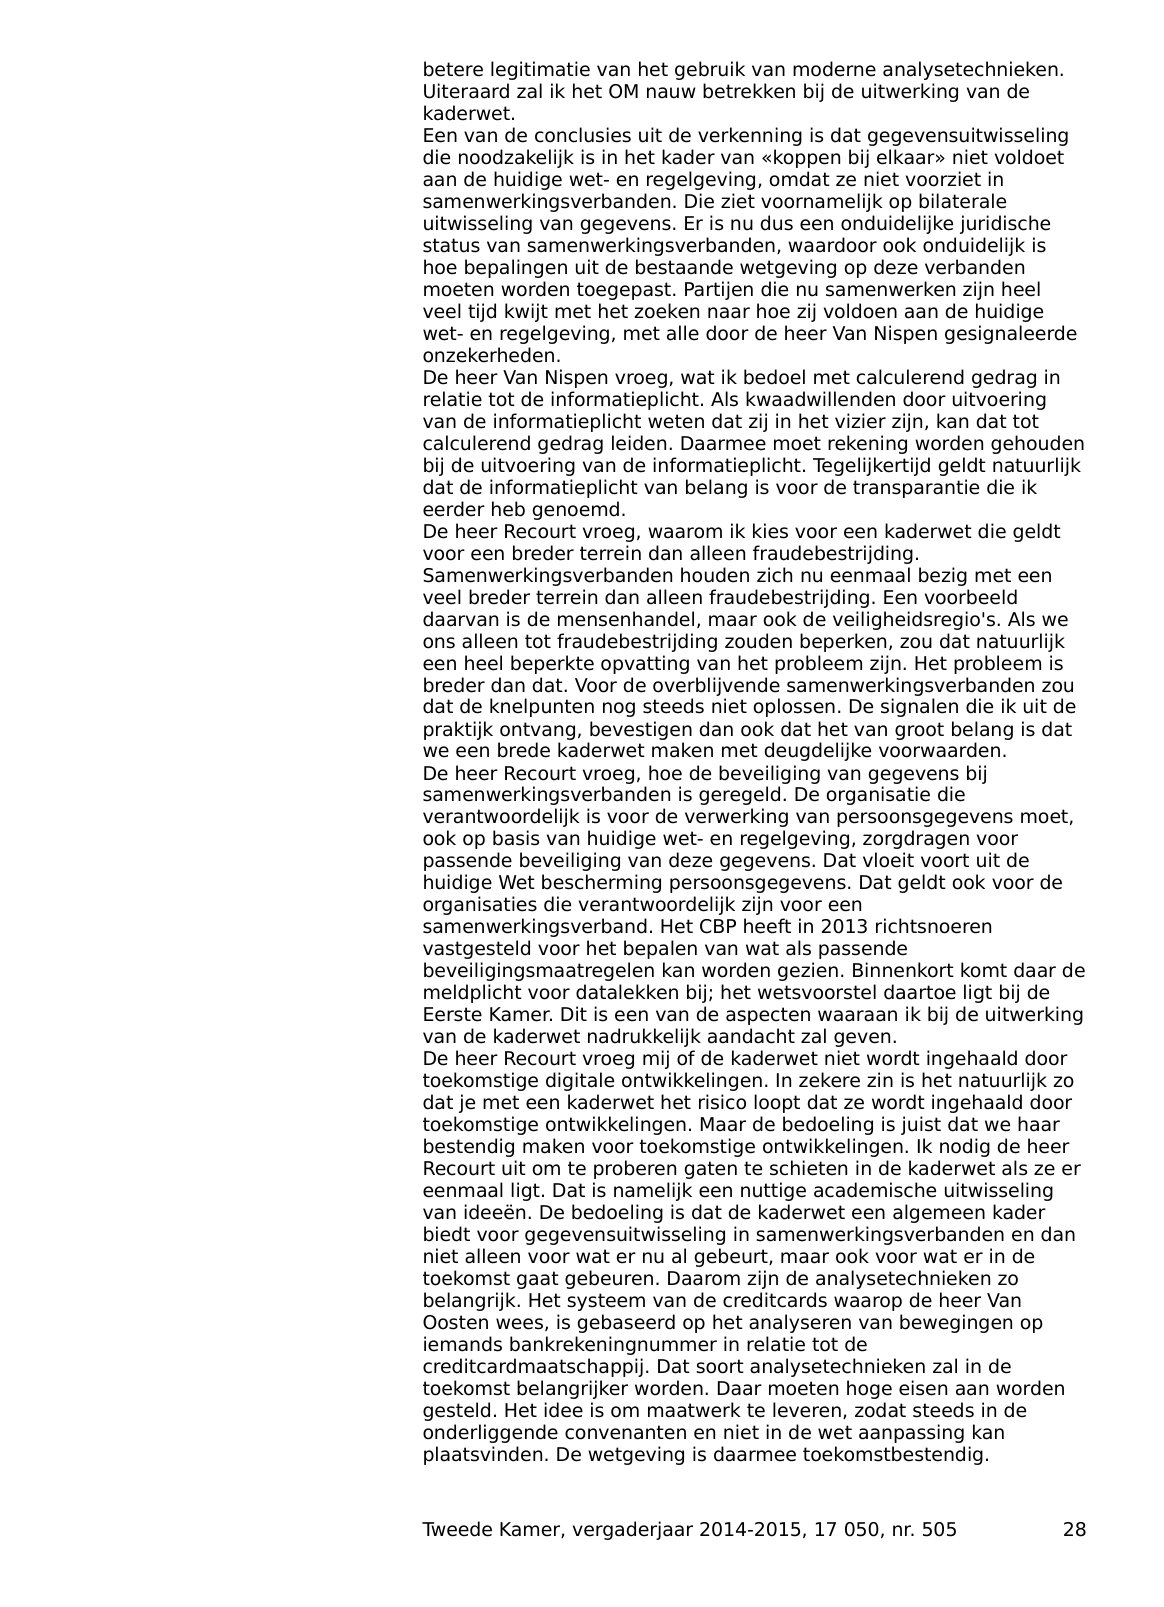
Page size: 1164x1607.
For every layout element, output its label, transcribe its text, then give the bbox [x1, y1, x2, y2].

text De heer Van Nispen vroeg, wat ik bedoel met calculerend gedrag in relatie tot de informatieplicht. Als kwaadwillenden door uitvoering van de informatieplicht weten dat zij in het vizier zijn, kan dat tot calculerend gedrag leiden. Daarmee moet rekening worden gehouden bij de uitvoering van de informatieplicht. Tegelijkertijd geldt natuurlijk dat de informatieplicht van belang is voor de transparantie die ik eerder heb genoemd. [422, 367, 1087, 521]
text betere legitimatie van het gebruik van moderne analysetechnieken. Uiteraard zal ik het OM nauw betrekken bij de uitwerking van de kaderwet. [422, 59, 1087, 125]
text De heer Recourt vroeg, waarom ik kies voor een kaderwet die geldt voor een breder terrein dan alleen fraudebestrijding. Samenwerkingsverbanden houden zich nu eenmaal bezig met een veel breder terrein dan alleen fraudebestrijding. Een voorbeeld daarvan is de mensenhandel, maar ook de veiligheidsregio's. Als we ons alleen tot fraudebestrijding zouden beperken, zou dat natuurlijk een heel beperkte opvatting van het probleem zijn. Het probleem is breder dan dat. Voor de overblijvende samenwerkingsverbanden zou dat de knelpunten nog steeds niet oplossen. De signalen die ik uit de praktijk ontvang, bevestigen dan ook dat het van groot belang is dat we een brede kaderwet maken met deugdelijke voorwaarden. [422, 521, 1087, 762]
text Een van de conclusies uit de verkenning is dat gegevensuitwisseling die noodzakelijk is in het kader van «koppen bij elkaar» niet voldoet aan de huidige wet- en regelgeving, omdat ze niet voorziet in samenwerkingsverbanden. Die ziet voornamelijk op bilaterale uitwisseling van gegevens. Er is nu dus een onduidelijke juridische status van samenwerkingsverbanden, waardoor ook onduidelijk is hoe bepalingen uit de bestaande wetgeving op deze verbanden moeten worden toegepast. Partijen die nu samenwerken zijn heel veel tijd kwijt met het zoeken naar hoe zij voldoen aan de huidige wet- en regelgeving, met alle door de heer Van Nispen gesignaleerde onzekerheden. [422, 125, 1087, 367]
text De heer Recourt vroeg mij of de kaderwet niet wordt ingehaald door toekomstige digitale ontwikkelingen. In zekere zin is het natuurlijk zo dat je met een kaderwet het risico loopt dat ze wordt ingehaald door toekomstige ontwikkelingen. Maar de bedoeling is juist dat we haar bestendig maken voor toekomstige ontwikkelingen. Ik nodig de heer Recourt uit om te proberen gaten te schieten in de kaderwet als ze er eenmaal ligt. Dat is namelijk een nuttige academische uitwisseling van ideeën. De bedoeling is dat de kaderwet een algemeen kader biedt voor gegevensuitwisseling in samenwerkingsverbanden en dan niet alleen voor wat er nu al gebeurt, maar ook voor wat er in de toekomst gaat gebeuren. Daarom zijn de analysetechnieken zo belangrijk. Het systeem van de creditcards waarop de heer Van Oosten wees, is gebaseerd op het analyseren van bewegingen op iemands bankrekeningnummer in relatie tot de creditcardmaatschappij. Dat soort analysetechnieken zal in de toekomst belangrijker worden. Daar moeten hoge eisen aan worden gesteld. Het idee is om maatwerk te leveren, zodat steeds in de onderliggende convenanten en niet in de wet aanpassing kan plaatsvinden. De wetgeving is daarmee toekomstbestendig. [422, 1048, 1087, 1466]
text De heer Recourt vroeg, hoe de beveiliging van gegevens bij samenwerkingsverbanden is geregeld. De organisatie die verantwoordelijk is voor de verwerking van persoonsgegevens moet, ook op basis van huidige wet- en regelgeving, zorgdragen voor passende beveiliging van deze gegevens. Dat vloeit voort uit de huidige Wet bescherming persoonsgegevens. Dat geldt ook voor de organisaties die verantwoordelijk zijn voor een samenwerkingsverband. Het CBP heeft in 2013 richtsnoeren vastgesteld voor het bepalen van wat als passende beveiligingsmaatregelen kan worden gezien. Binnenkort komt daar de meldplicht voor datalekken bij; het wetsvoorstel daartoe ligt bij de Eerste Kamer. Dit is een van de aspecten waaraan ik bij de uitwerking van de kaderwet nadrukkelijk aandacht zal geven. [422, 762, 1087, 1048]
